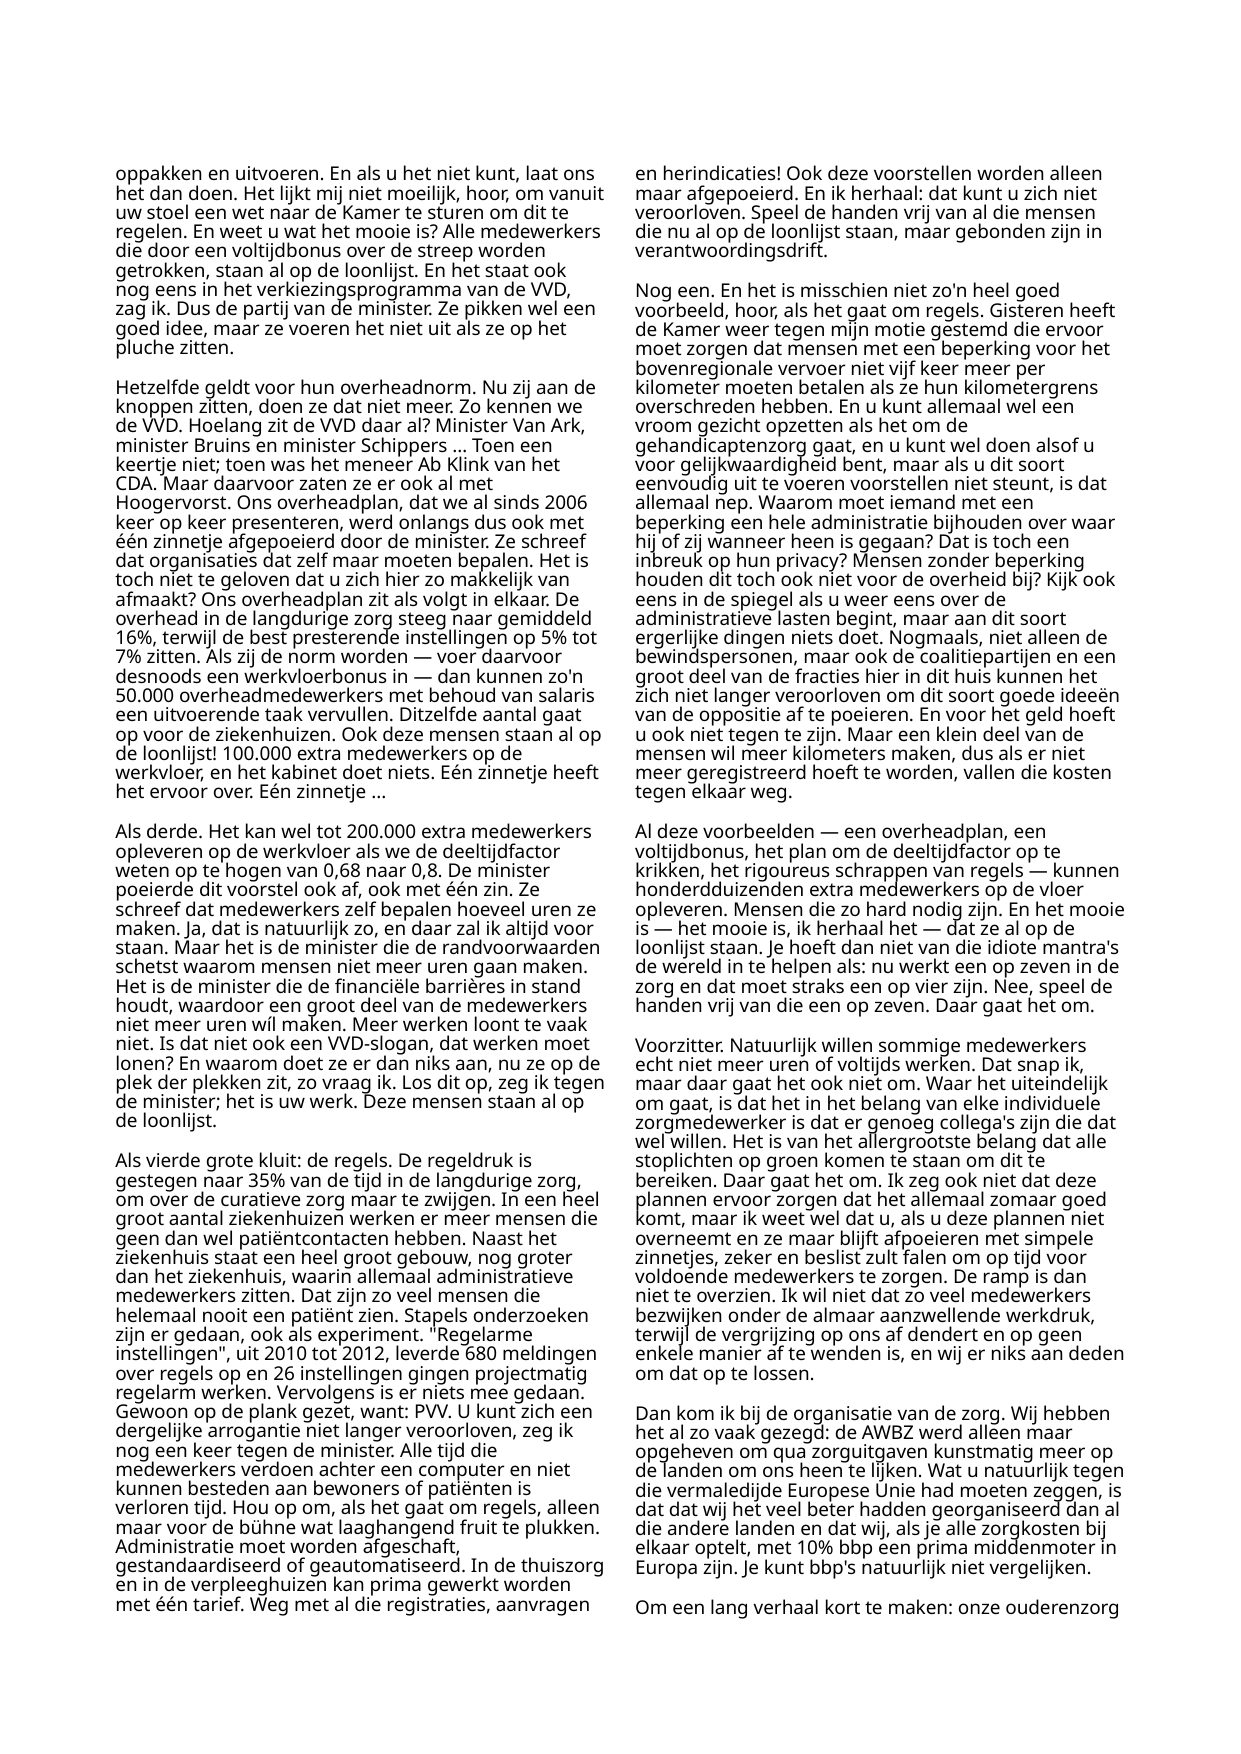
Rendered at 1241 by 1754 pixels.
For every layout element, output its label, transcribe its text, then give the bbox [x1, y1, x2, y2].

text Als derde. Het kan wel tot 200.000 extra medewerkers opleveren op de werkvloer als we de deeltijdfactor weten op te hogen van 0,68 naar 0,8. De minister poeierde dit voorstel ook af, ook met één zin. Ze schreef dat medewerkers zelf bepalen hoeveel uren ze maken. Ja, dat is natuurlijk zo, en daar zal ik altijd voor staan. Maar het is de minister die de randvoorwaarden schetst waarom mensen niet meer uren gaan maken. Het is de minister die de financiële barrières in stand houdt, waardoor een groot deel van de medewerkers niet meer uren wíl maken. Meer werken loont te vaak niet. Is dat niet ook een VVD-slogan, dat werken moet lonen? En waarom doet ze er dan niks aan, nu ze op de plek der plekken zit, zo vraag ik. Los dit op, zeg ik tegen de minister; het is uw werk. Deze mensen staan al op de loonlijst. [115, 823, 605, 1132]
text Al deze voorbeelden — een overheadplan, een voltijdbonus, het plan om de deeltijdfactor op te krikken, het rigoureus schrappen van regels — kunnen honderdduizenden extra medewerkers op de vloer opleveren. Mensen die zo hard nodig zijn. En het mooie is — het mooie is, ik herhaal het — dat ze al op de loonlijst staan. Je hoeft dan niet van die idiote mantra's de wereld in te helpen als: nu werkt een op zeven in de zorg en dat moet straks een op vier zijn. Nee, speel de handen vrij van die een op zeven. Daar gaat het om. [635, 823, 1125, 1016]
text Dan kom ik bij de organisatie van de zorg. Wij hebben het al zo vaak gezegd: de AWBZ werd alleen maar opgeheven om qua zorguitgaven kunstmatig meer op de landen om ons heen te lijken. Wat u natuurlijk tegen die vermaledijde Europese Unie had moeten zeggen, is dat dat wij het veel beter hadden georganiseerd dan al die andere landen en dat wij, als je alle zorgkosten bij elkaar optelt, met 10% bbp een prima middenmoter in Europa zijn. Je kunt bbp's natuurlijk niet vergelijken. [635, 1404, 1125, 1578]
text Om een lang verhaal kort te maken: onze ouderenzorg [635, 1599, 1125, 1618]
text Als vierde grote kluit: de regels. De regeldruk is gestegen naar 35% van de tijd in de langdurige zorg, om over de curatieve zorg maar te zwijgen. In een heel groot aantal ziekenhuizen werken er meer mensen die geen dan wel patiëntcontacten hebben. Naast het ziekenhuis staat een heel groot gebouw, nog groter dan het ziekenhuis, waarin allemaal administratieve medewerkers zitten. Dat zijn zo veel mensen die helemaal nooit een patiënt zien. Stapels onderzoeken zijn er gedaan, ook als experiment. "Regelarme instellingen", uit 2010 tot 2012, leverde 680 meldingen over regels op en 26 instellingen gingen projectmatig regelarm werken. Vervolgens is er niets mee gedaan. Gewoon op de plank gezet, want: PVV. U kunt zich een dergelijke arrogantie niet langer veroorloven, zeg ik nog een keer tegen de minister. Alle tijd die medewerkers verdoen achter een computer en niet kunnen besteden aan bewoners of patiënten is verloren tijd. Hou op om, als het gaat om regels, alleen maar voor de bühne wat laaghangend fruit te plukken. Administratie moet worden afgeschaft, gestandaardiseerd of geautomatiseerd. In de thuiszorg en in de verpleeghuizen kan prima gewerkt worden met één tarief. Weg met al die registraties, aanvragen [115, 1152, 605, 1615]
text Nog een. En het is misschien niet zo'n heel goed voorbeeld, hoor, als het gaat om regels. Gisteren heeft de Kamer weer tegen mijn motie gestemd die ervoor moet zorgen dat mensen met een beperking voor het bovenregionale vervoer niet vijf keer meer per kilometer moeten betalen als ze hun kilometergrens overschreden hebben. En u kunt allemaal wel een vroom gezicht opzetten als het om de gehandicaptenzorg gaat, en u kunt wel doen alsof u voor gelijkwaardigheid bent, maar als u dit soort eenvoudig uit te voeren voorstellen niet steunt, is dat allemaal nep. Waarom moet iemand met een beperking een hele administratie bijhouden over waar hij of zij wanneer heen is gegaan? Dat is toch een inbreuk op hun privacy? Mensen zonder beperking houden dit toch ook niet voor de overheid bij? Kijk ook eens in de spiegel als u weer eens over de administratieve lasten begint, maar aan dit soort ergerlijke dingen niets doet. Nogmaals, niet alleen de bewindspersonen, maar ook de coalitiepartijen en een groot deel van de fracties hier in dit huis kunnen het zich niet langer veroorloven om dit soort goede ideeën van de oppositie af te poeieren. En voor het geld hoeft u ook niet tegen te zijn. Maar een klein deel van de mensen wil meer kilometers maken, dus als er niet meer geregistreerd hoeft te worden, vallen die kosten tegen elkaar weg. [635, 282, 1125, 803]
text Voorzitter. Natuurlijk willen sommige medewerkers echt niet meer uren of voltijds werken. Dat snap ik, maar daar gaat het ook niet om. Waar het uiteindelijk om gaat, is dat het in het belang van elke individuele zorgmedewerker is dat er genoeg collega's zijn die dat wel willen. Het is van het allergrootste belang dat alle stoplichten op groen komen te staan om dit te bereiken. Daar gaat het om. Ik zeg ook niet dat deze plannen ervoor zorgen dat het allemaal zomaar goed komt, maar ik weet wel dat u, als u deze plannen niet overneemt en ze maar blijft afpoeieren met simpele zinnetjes, zeker en beslist zult falen om op tijd voor voldoende medewerkers te zorgen. De ramp is dan niet te overzien. Ik wil niet dat zo veel medewerkers bezwijken onder de almaar aanzwellende werkdruk, terwijl de vergrijzing op ons af dendert en op geen enkele manier af te wenden is, en wij er niks aan deden om dat op te lossen. [635, 1037, 1125, 1384]
text oppakken en uitvoeren. En als u het niet kunt, laat ons het dan doen. Het lijkt mij niet moeilijk, hoor, om vanuit uw stoel een wet naar de Kamer te sturen om dit te regelen. En weet u wat het mooie is? Alle medewerkers die door een voltijdbonus over de streep worden getrokken, staan al op de loonlijst. En het staat ook nog eens in het verkiezingsprogramma van de VVD, zag ik. Dus de partij van de minister. Ze pikken wel een goed idee, maar ze voeren het niet uit als ze op het pluche zitten. [115, 165, 605, 358]
text Hetzelfde geldt voor hun overheadnorm. Nu zij aan de knoppen zitten, doen ze dat niet meer. Zo kennen we de VVD. Hoelang zit de VVD daar al? Minister Van Ark, minister Bruins en minister Schippers … Toen een keertje niet; toen was het meneer Ab Klink van het CDA. Maar daarvoor zaten ze er ook al met Hoogervorst. Ons overheadplan, dat we al sinds 2006 keer op keer presenteren, werd onlangs dus ook met één zinnetje afgepoeierd door de minister. Ze schreef dat organisaties dat zelf maar moeten bepalen. Het is toch niet te geloven dat u zich hier zo makkelijk van afmaakt? Ons overheadplan zit als volgt in elkaar. De overhead in de langdurige zorg steeg naar gemiddeld 16%, terwijl de best presterende instellingen op 5% tot 7% zitten. Als zij de norm worden — voer daarvoor desnoods een werkvloerbonus in — dan kunnen zo'n 50.000 overheadmedewerkers met behoud van salaris een uitvoerende taak vervullen. Ditzelfde aantal gaat op voor de ziekenhuizen. Ook deze mensen staan al op de loonlijst! 100.000 extra medewerkers op de werkvloer, en het kabinet doet niets. Eén zinnetje heeft het ervoor over. Eén zinnetje ... [115, 379, 605, 803]
text en herindicaties! Ook deze voorstellen worden alleen maar afgepoeierd. En ik herhaal: dat kunt u zich niet veroorloven. Speel de handen vrij van al die mensen die nu al op de loonlijst staan, maar gebonden zijn in verantwoordingsdrift. [635, 165, 1125, 262]
